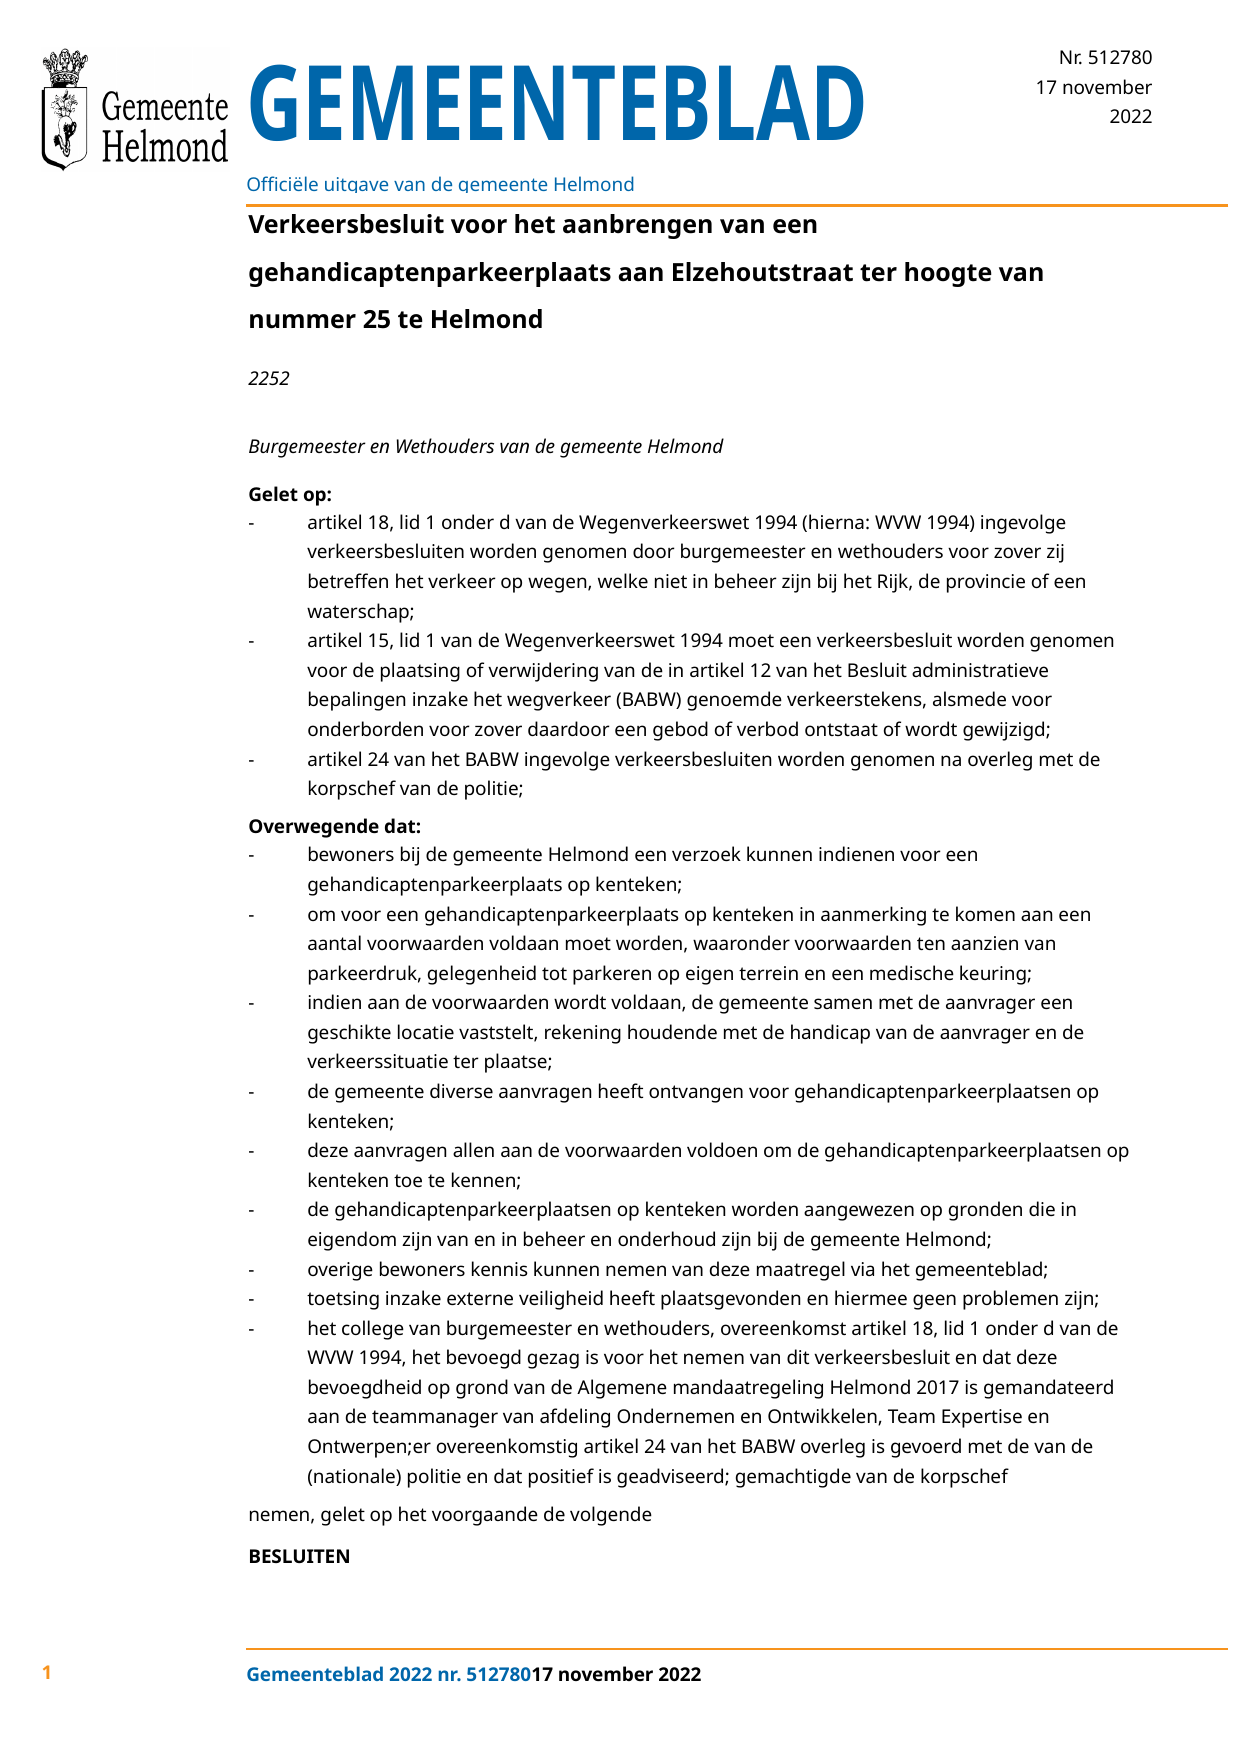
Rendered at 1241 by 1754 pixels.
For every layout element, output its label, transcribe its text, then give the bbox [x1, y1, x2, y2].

text Burgemeester en Wethouders van de gemeente Helmond [248, 433, 1152, 459]
list bewoners bij de gemeente Helmond een verzoek kunnen indienen voor een gehandicaptenparkeerplaats op kenteken; [248, 842, 1152, 897]
list de gemeente diverse aanvragen heeft ontvangen voor gehandicaptenparkeerplaatsen op kenteken; [248, 1078, 1152, 1134]
list artikel 24 van het BABW ingevolge verkeersbesluiten worden genomen na overleg met de korpschef van de politie; [248, 746, 1152, 801]
text Verkeersbesluit voor het aanbrengen van een gehandicaptenparkeerplaats aan Elzehoutstraat ter hoogte van nummer 25 te Helmond [248, 207, 1152, 336]
text Gelet op: [248, 481, 1152, 507]
list artikel 18, lid 1 onder d van de Wegenverkeerswet 1994 (hierna: WVW 1994) ingevolge verkeersbesluiten worden genomen door burgemeester en wethouders voor zover zij betreffen het verkeer op wegen, welke niet in beheer zijn bij het Rijk, de provincie of een waterschap; [248, 509, 1152, 624]
list toetsing inzake externe veiligheid heeft plaatsgevonden en hiermee geen problemen zijn; [248, 1285, 1152, 1311]
list om voor een gehandicaptenparkeerplaats op kenteken in aanmerking te komen aan een aantal voorwaarden voldaan moet worden, waaronder voorwaarden ten aanzien van parkeerdruk, gelegenheid tot parkeren op eigen terrein en een medische keuring; [248, 901, 1152, 986]
list artikel 15, lid 1 van de Wegenverkeerswet 1994 moet een verkeersbesluit worden genomen voor de plaatsing of verwijdering van de in artikel 12 van het Besluit administratieve bepalingen inzake het wegverkeer (BABW) genoemde verkeerstekens, alsmede voor onderborden voor zover daardoor een gebod of verbod ontstaat of wordt gewijzigd; [248, 627, 1152, 742]
picture [41, 47, 231, 172]
text BESLUITEN [248, 1543, 1152, 1568]
list indien aan de voorwaarden wordt voldaan, de gemeente samen met de aanvrager een geschikte locatie vaststelt, rekening houdende met de handicap van de aanvrager en de verkeerssituatie ter plaatse; [248, 989, 1152, 1074]
text Overwegende dat: [248, 813, 1152, 839]
list deze aanvragen allen aan de voorwaarden voldoen om de gehandicaptenparkeerplaatsen op kenteken toe te kennen; [248, 1137, 1152, 1193]
list het college van burgemeester en wethouders, overeenkomst artikel 18, lid 1 onder d van de WVW 1994, het bevoegd gezag is voor het nemen van dit verkeersbesluit en dat deze bevoegdheid op grond van de Algemene mandaatregeling Helmond 2017 is gemandateerd aan de teammanager van afdeling Ondernemen en Ontwikkelen, Team Expertise en Ontwerpen;er overeenkomstig artikel 24 van het BABW overleg is gevoerd met de van de (nationale) politie en dat positief is geadviseerd; gemachtigde van de korpschef [248, 1315, 1152, 1489]
list de gehandicaptenparkeerplaatsen op kenteken worden aangewezen op gronden die in eigendom zijn van en in beheer en onderhoud zijn bij de gemeente Helmond; [248, 1197, 1152, 1252]
text nemen, gelet op het voorgaande de volgende [248, 1501, 1152, 1527]
list overige bewoners kennis kunnen nemen van deze maatregel via het gemeenteblad; [248, 1256, 1152, 1282]
text 2252 [248, 366, 1152, 391]
